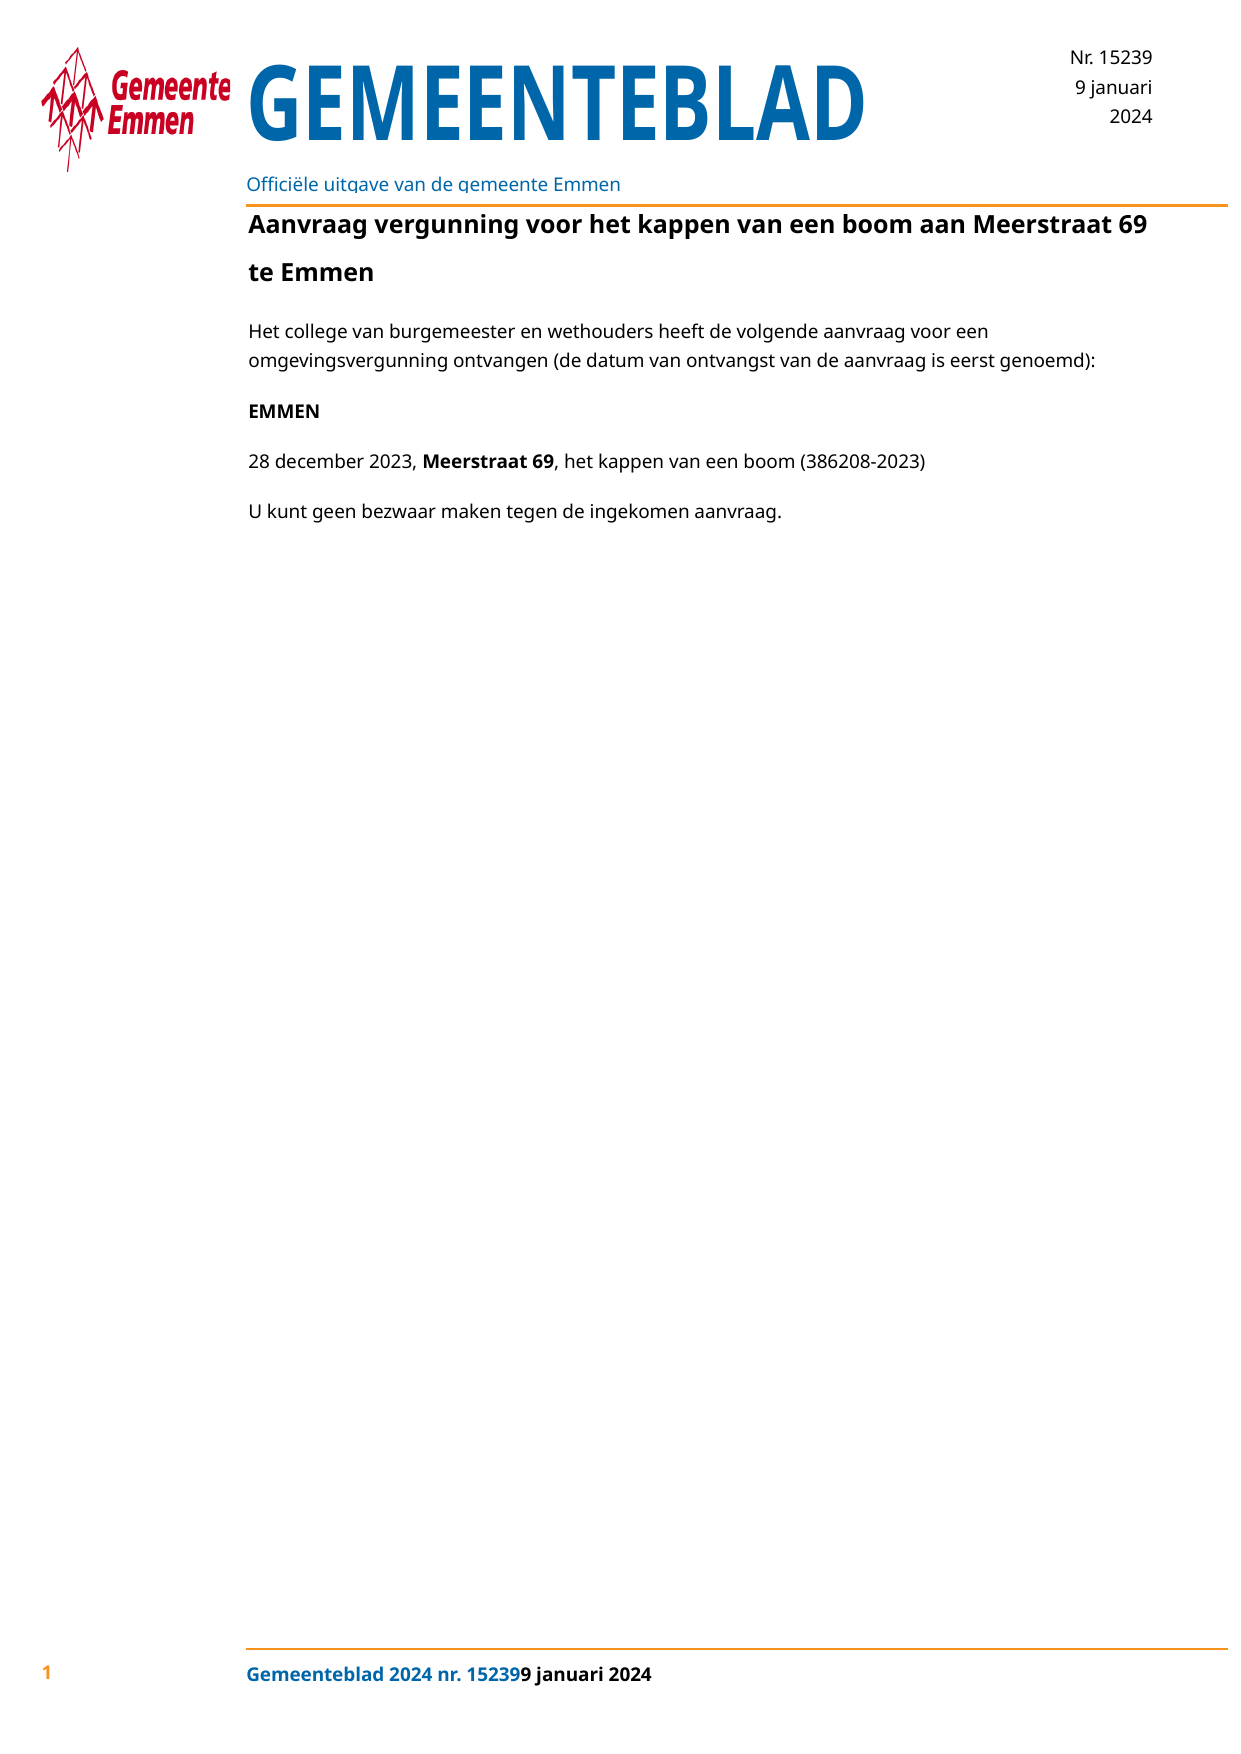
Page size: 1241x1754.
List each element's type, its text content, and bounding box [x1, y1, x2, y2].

text 28 december 2023, Meerstraat 69, het kappen van een boom (386208-2023) [248, 448, 1152, 474]
text Het college van burgemeester en wethouders heeft de volgende aanvraag voor een omgevingsvergunning ontvangen (de datum van ontvangst van de aanvraag is eerst genoemd): [248, 318, 1152, 373]
text U kunt geen bezwaar maken tegen de ingekomen aanvraag. [248, 499, 1152, 524]
picture [41, 47, 231, 172]
text EMMEN [248, 398, 1152, 424]
text Aanvraag vergunning voor het kappen van een boom aan Meerstraat 69 te Emmen [248, 207, 1152, 288]
